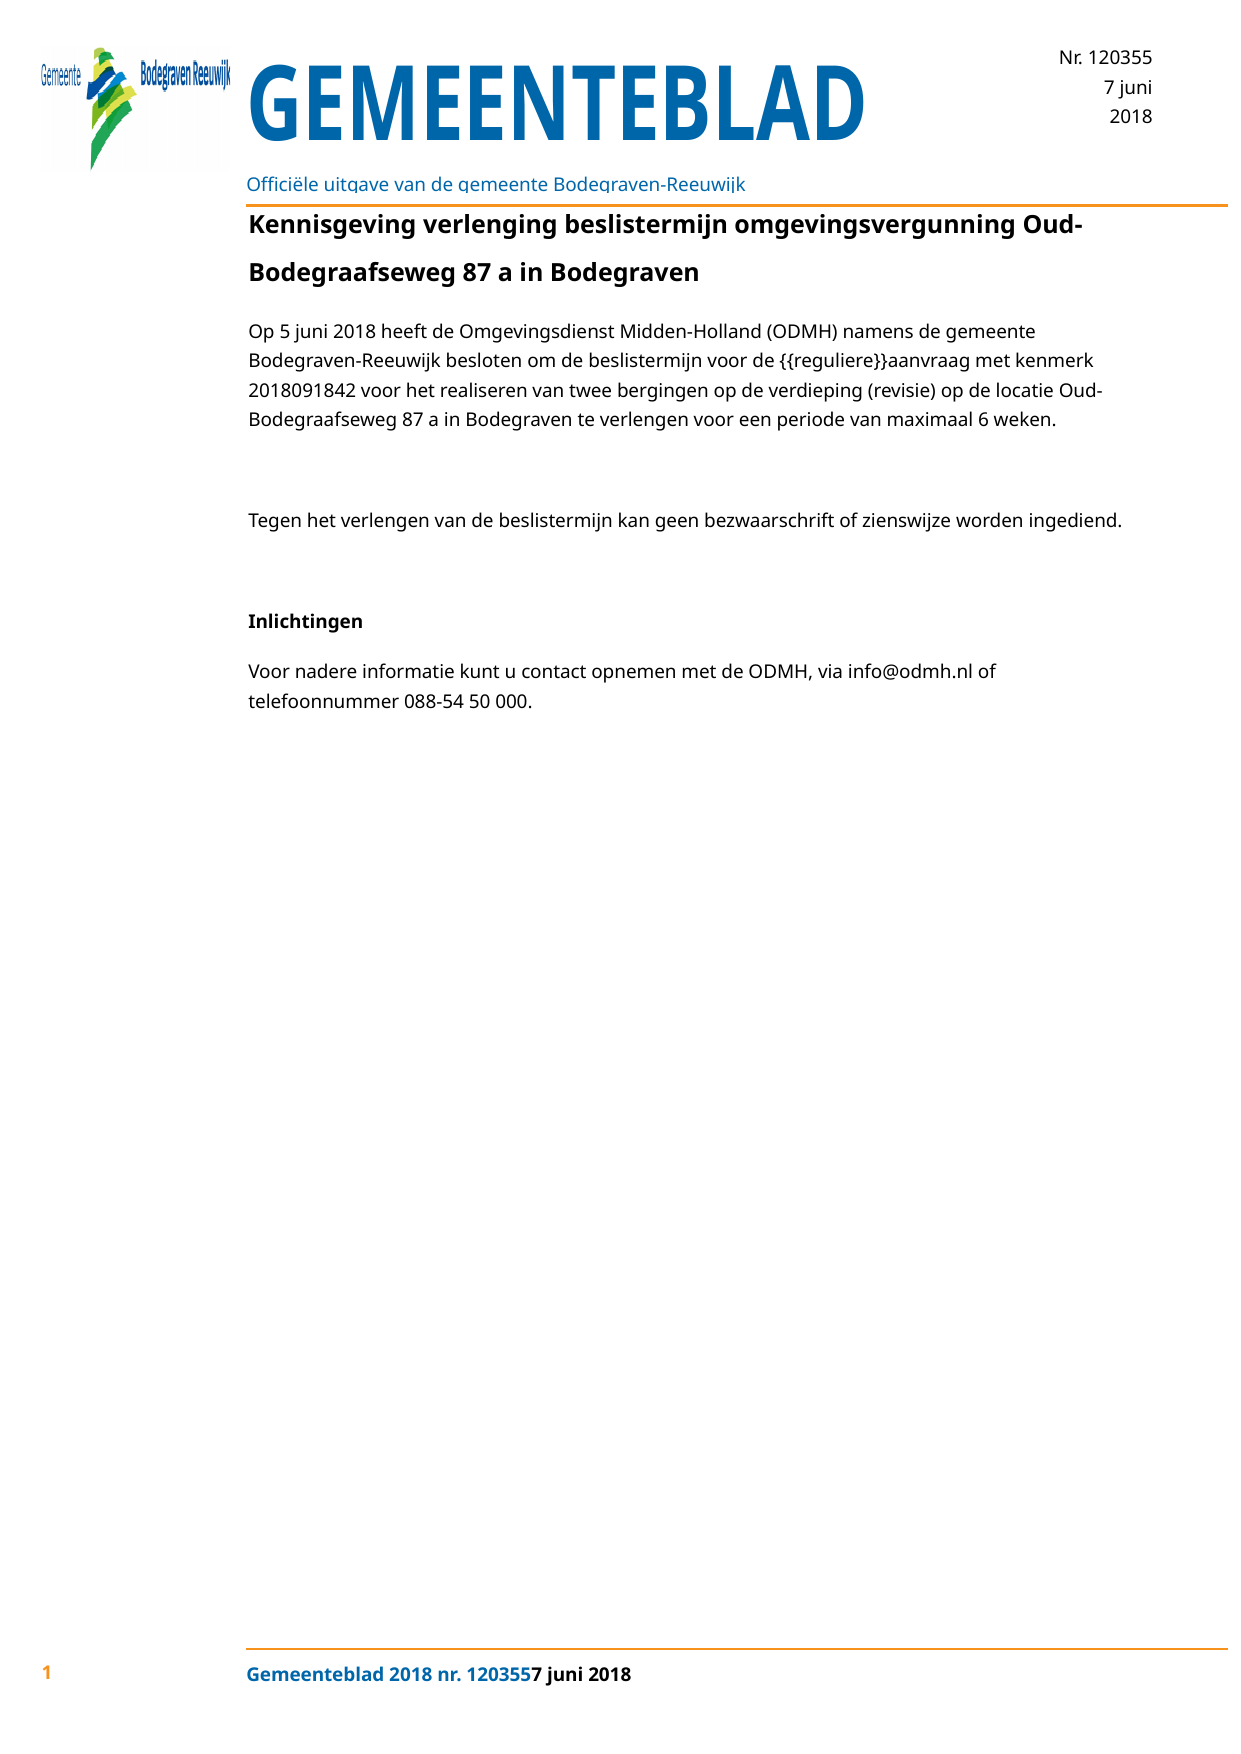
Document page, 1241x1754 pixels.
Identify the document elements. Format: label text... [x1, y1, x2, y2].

text Kennisgeving verlenging beslistermijn omgevingsvergunning Oud-Bodegraafseweg 87 a in Bodegraven [248, 207, 1152, 288]
text Op 5 juni 2018 heeft de Omgevingsdienst Midden-Holland (ODMH) namens de gemeente Bodegraven-Reeuwijk besloten om de beslistermijn voor de {{reguliere}}aanvraag met kenmerk 2018091842 voor het realiseren van twee bergingen op de verdieping (revisie) op de locatie Oud-Bodegraafseweg 87 a in Bodegraven te verlengen voor een periode van maximaal 6 weken. [248, 318, 1152, 432]
text Voor nadere informatie kunt u contact opnemen met de ODMH, via info@odmh.nl of telefoonnummer 088-54 50 000. [248, 659, 1152, 714]
picture [41, 47, 231, 172]
text Inlichtingen [248, 608, 1152, 634]
text Tegen het verlengen van de beslistermijn kan geen bezwaarschrift of zienswijze worden ingediend. [248, 507, 1152, 533]
